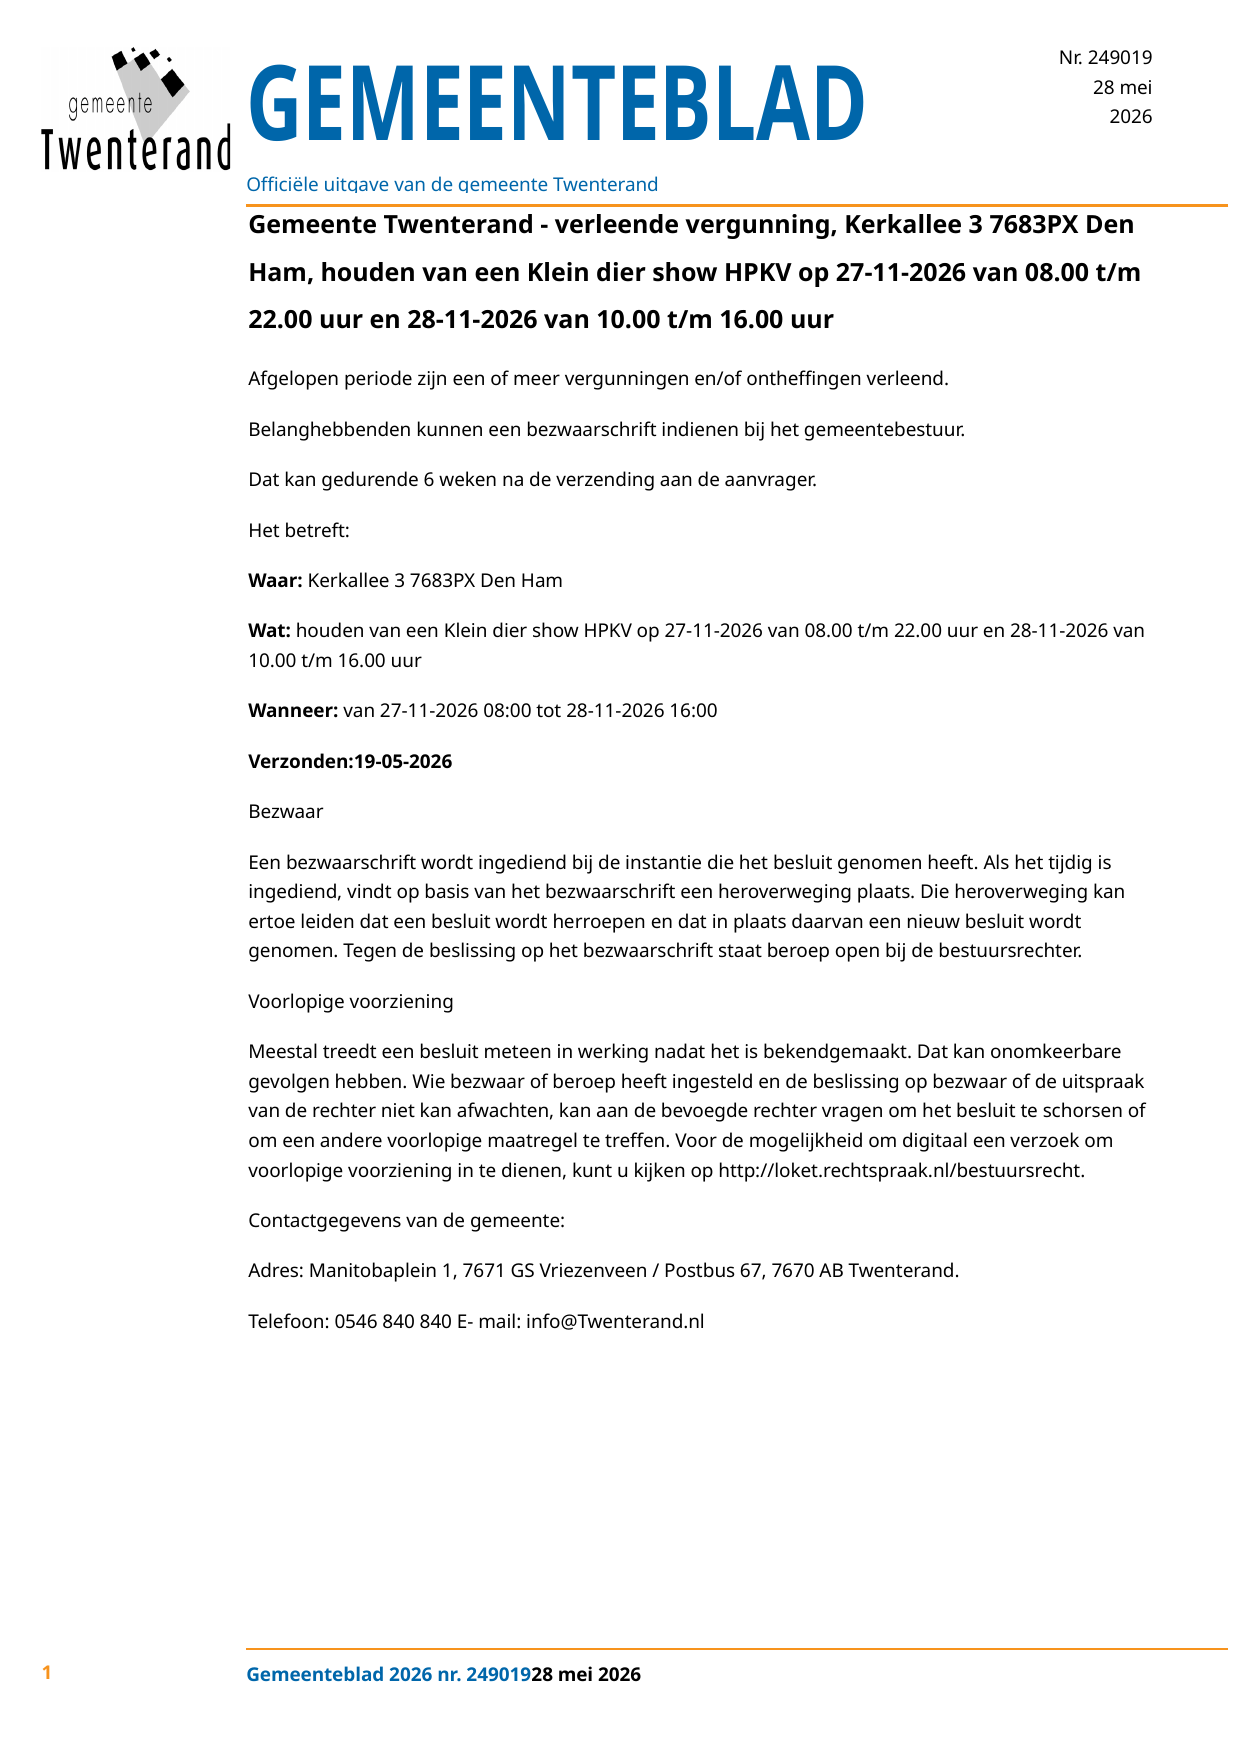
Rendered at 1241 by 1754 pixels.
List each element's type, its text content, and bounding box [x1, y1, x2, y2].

text Voorlopige voorziening [248, 988, 1152, 1014]
picture [41, 47, 231, 172]
text Belanghebbenden kunnen een bezwaarschrift indienen bij het gemeentebestuur. [248, 416, 1152, 442]
text Wat: houden van een Klein dier show HPKV op 27-11-2026 van 08.00 t/m 22.00 uur en 28-11-2026 van 10.00 t/m 16.00 uur [248, 618, 1152, 673]
text Gemeente Twenterand - verleende vergunning, Kerkallee 3 7683PX Den Ham, houden van een Klein dier show HPKV op 27-11-2026 van 08.00 t/m 22.00 uur en 28-11-2026 van 10.00 t/m 16.00 uur [248, 207, 1152, 336]
text Telefoon: 0546 840 840 E- mail: info@Twenterand.nl [248, 1308, 1152, 1334]
text Wanneer: van 27-11-2026 08:00 tot 28-11-2026 16:00 [248, 698, 1152, 723]
text Dat kan gedurende 6 weken na de verzending aan de aanvrager. [248, 466, 1152, 492]
text Meestal treedt een besluit meteen in werking nadat het is bekendgemaakt. Dat kan onomkeerbare gevolgen hebben. Wie bezwaar of beroep heeft ingesteld en de beslissing op bezwaar of de uitspraak van de rechter niet kan afwachten, kan aan de bevoegde rechter vragen om het besluit te schorsen of om een andere voorlopige maatregel te treffen. Voor de mogelijkheid om digitaal een verzoek om voorlopige voorziening in te dienen, kunt u kijken op http://loket.rechtspraak.nl/bestuursrecht. [248, 1038, 1152, 1182]
text Waar: Kerkallee 3 7683PX Den Ham [248, 567, 1152, 593]
text Een bezwaarschrift wordt ingediend bij de instantie die het besluit genomen heeft. Als het tijdig is ingediend, vindt op basis van het bezwaarschrift een heroverweging plaats. Die heroverweging kan ertoe leiden dat een besluit wordt herroepen en dat in plaats daarvan een nieuw besluit wordt genomen. Tegen de beslissing op het bezwaarschrift staat beroep open bij de bestuursrechter. [248, 849, 1152, 963]
text Afgelopen periode zijn een of meer vergunningen en/of ontheffingen verleend. [248, 366, 1152, 391]
text Verzonden:19-05-2026 [248, 748, 1152, 774]
text Bezwaar [248, 798, 1152, 824]
text Het betreft: [248, 517, 1152, 542]
text Contactgegevens van de gemeente: [248, 1207, 1152, 1233]
text Adres: Manitobaplein 1, 7671 GS Vriezenveen / Postbus 67, 7670 AB Twenterand. [248, 1258, 1152, 1283]
